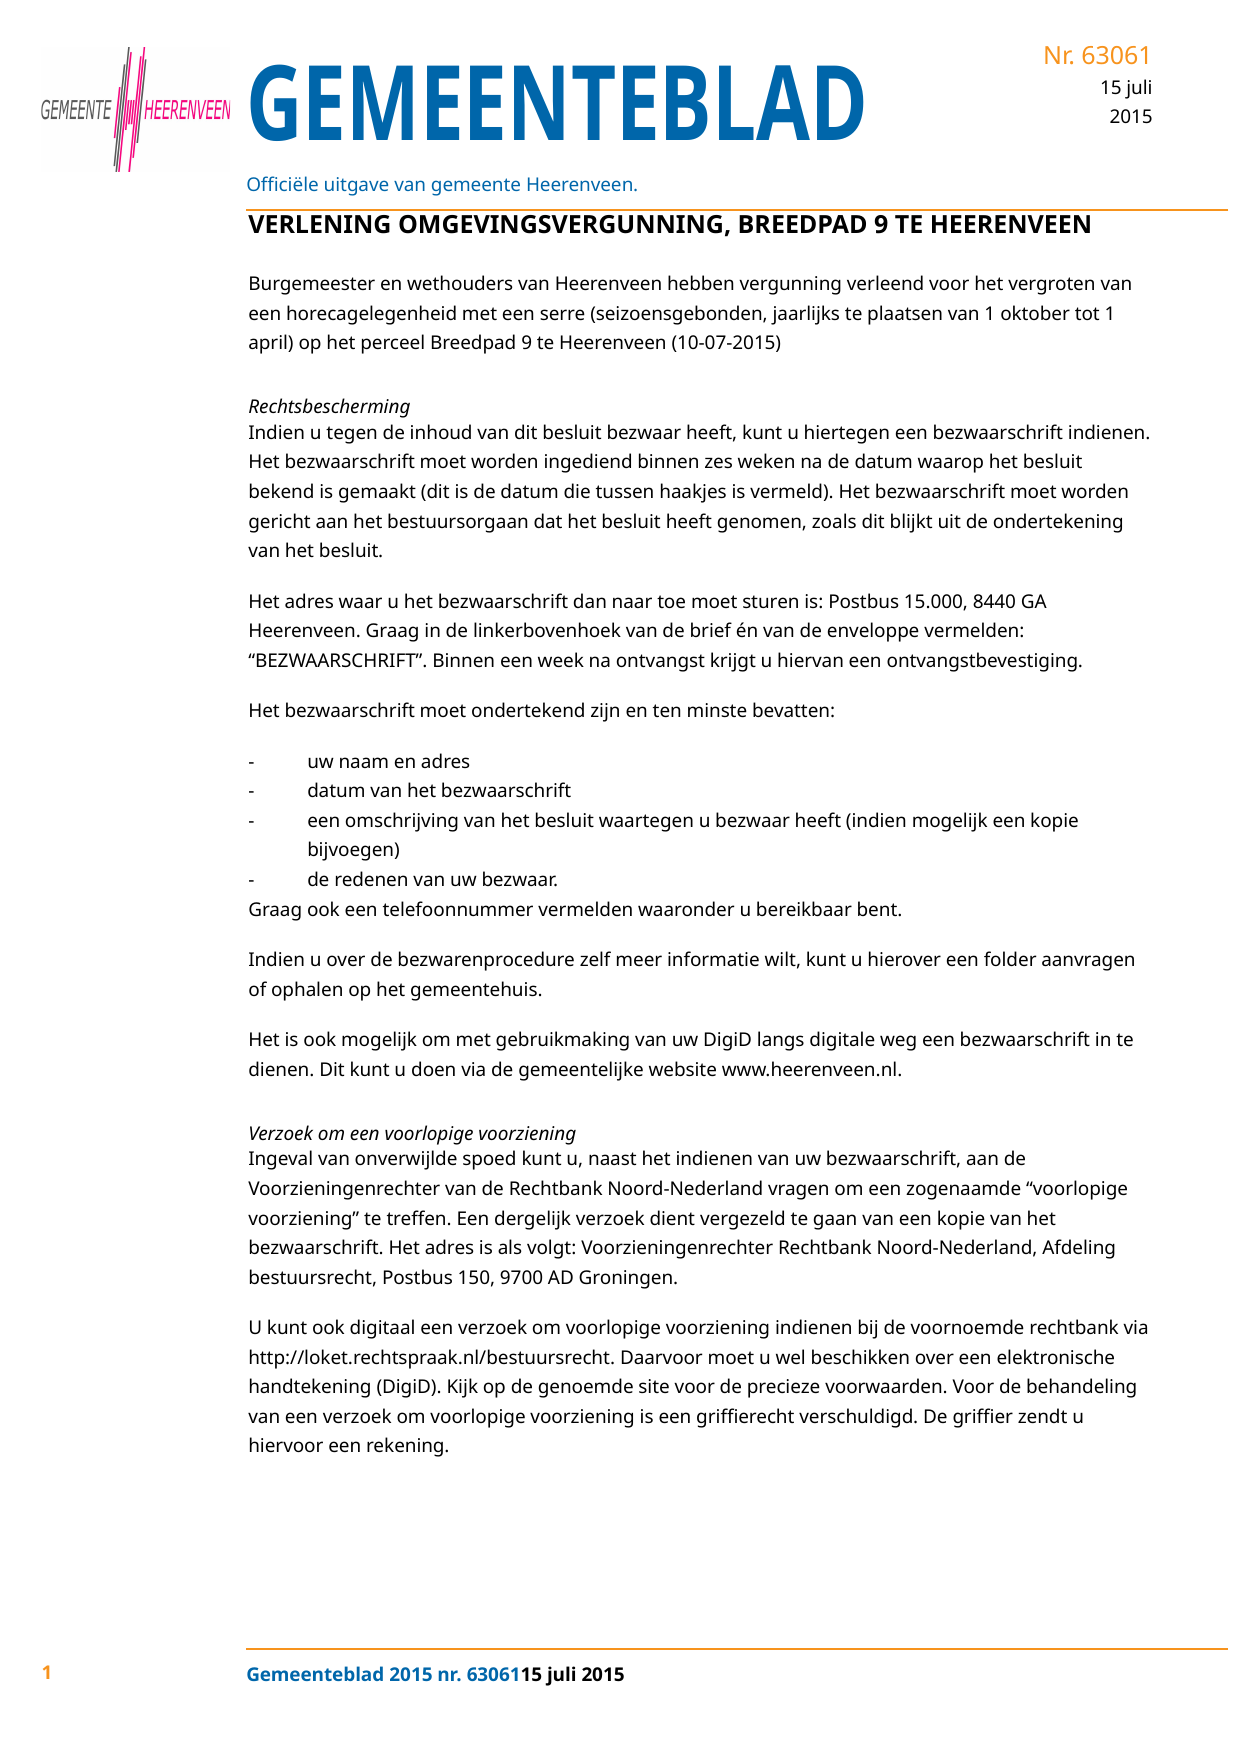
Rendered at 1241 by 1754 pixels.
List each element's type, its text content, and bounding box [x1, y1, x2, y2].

text Burgemeester en wethouders van Heerenveen hebben vergunning verleend voor het vergroten van een horecagelegenheid met een serre (seizoensgebonden, jaarlijks te plaatsen van 1 oktober tot 1 april) op het perceel Breedpad 9 te Heerenveen (10-07-2015) [248, 270, 1152, 355]
picture [41, 47, 231, 172]
text Het is ook mogelijk om met gebruikmaking van uw DigiD langs digitale weg een bezwaarschrift in te dienen. Dit kunt u doen via de gemeentelijke website www.heerenveen.nl. [248, 1026, 1152, 1082]
text Indien u over de bezwarenprocedure zelf meer informatie wilt, kunt u hierover een folder aanvragen of ophalen op het gemeentehuis. [248, 946, 1152, 1002]
text Verzoek om een voorlopige voorziening [248, 1120, 1152, 1146]
list uw naam en adres [248, 748, 1152, 774]
text Rechtsbescherming [248, 393, 1152, 419]
text Ingeval van onverwijlde spoed kunt u, naast het indienen van uw bezwaarschrift, aan de Voorzieningenrechter van de Rechtbank Noord-Nederland vragen om een zogenaamde “voorlopige voorziening” te treffen. Een dergelijk verzoek dient vergezeld te gaan van een kopie van het bezwaarschrift. Het adres is als volgt: Voorzieningenrechter Rechtbank Noord-Nederland, Afdeling bestuursrecht, Postbus 150, 9700 AD Groningen. [248, 1146, 1152, 1289]
text VERLENING OMGEVINGSVERGUNNING, BREEDPAD 9 TE HEERENVEEN [248, 211, 1152, 241]
list datum van het bezwaarschrift [248, 777, 1152, 803]
text U kunt ook digitaal een verzoek om voorlopige voorziening indienen bij de voornoemde rechtbank via http://loket.rechtspraak.nl/bestuursrecht. Daarvoor moet u wel beschikken over een elektronische handtekening (DigiD). Kijk op de genoemde site voor de precieze voorwaarden. Voor de behandeling van een verzoek om voorlopige voorziening is een griffierecht verschuldigd. De griffier zendt u hiervoor een rekening. [248, 1314, 1152, 1458]
list de redenen van uw bezwaar. [248, 866, 1152, 892]
list een omschrijving van het besluit waartegen u bezwaar heeft (indien mogelijk een kopie bijvoegen) [248, 807, 1152, 862]
text Het bezwaarschrift moet ondertekend zijn en ten minste bevatten: [248, 697, 1152, 723]
text Het adres waar u het bezwaarschrift dan naar toe moet sturen is: Postbus 15.000, 8440 GA Heerenveen. Graag in de linkerbovenhoek van de brief én van de enveloppe vermelden: “BEZWAARSCHRIFT”. Binnen een week na ontvangst krijgt u hiervan een ontvangstbevestiging. [248, 588, 1152, 673]
text Graag ook een telefoonnummer vermelden waaronder u bereikbaar bent. [248, 896, 1152, 922]
text Indien u tegen de inhoud van dit besluit bezwaar heeft, kunt u hiertegen een bezwaarschrift indienen. Het bezwaarschrift moet worden ingediend binnen zes weken na de datum waarop het besluit bekend is gemaakt (dit is de datum die tussen haakjes is vermeld). Het bezwaarschrift moet worden gericht aan het bestuursorgaan dat het besluit heeft genomen, zoals dit blijkt uit de ondertekening van het besluit. [248, 419, 1152, 563]
